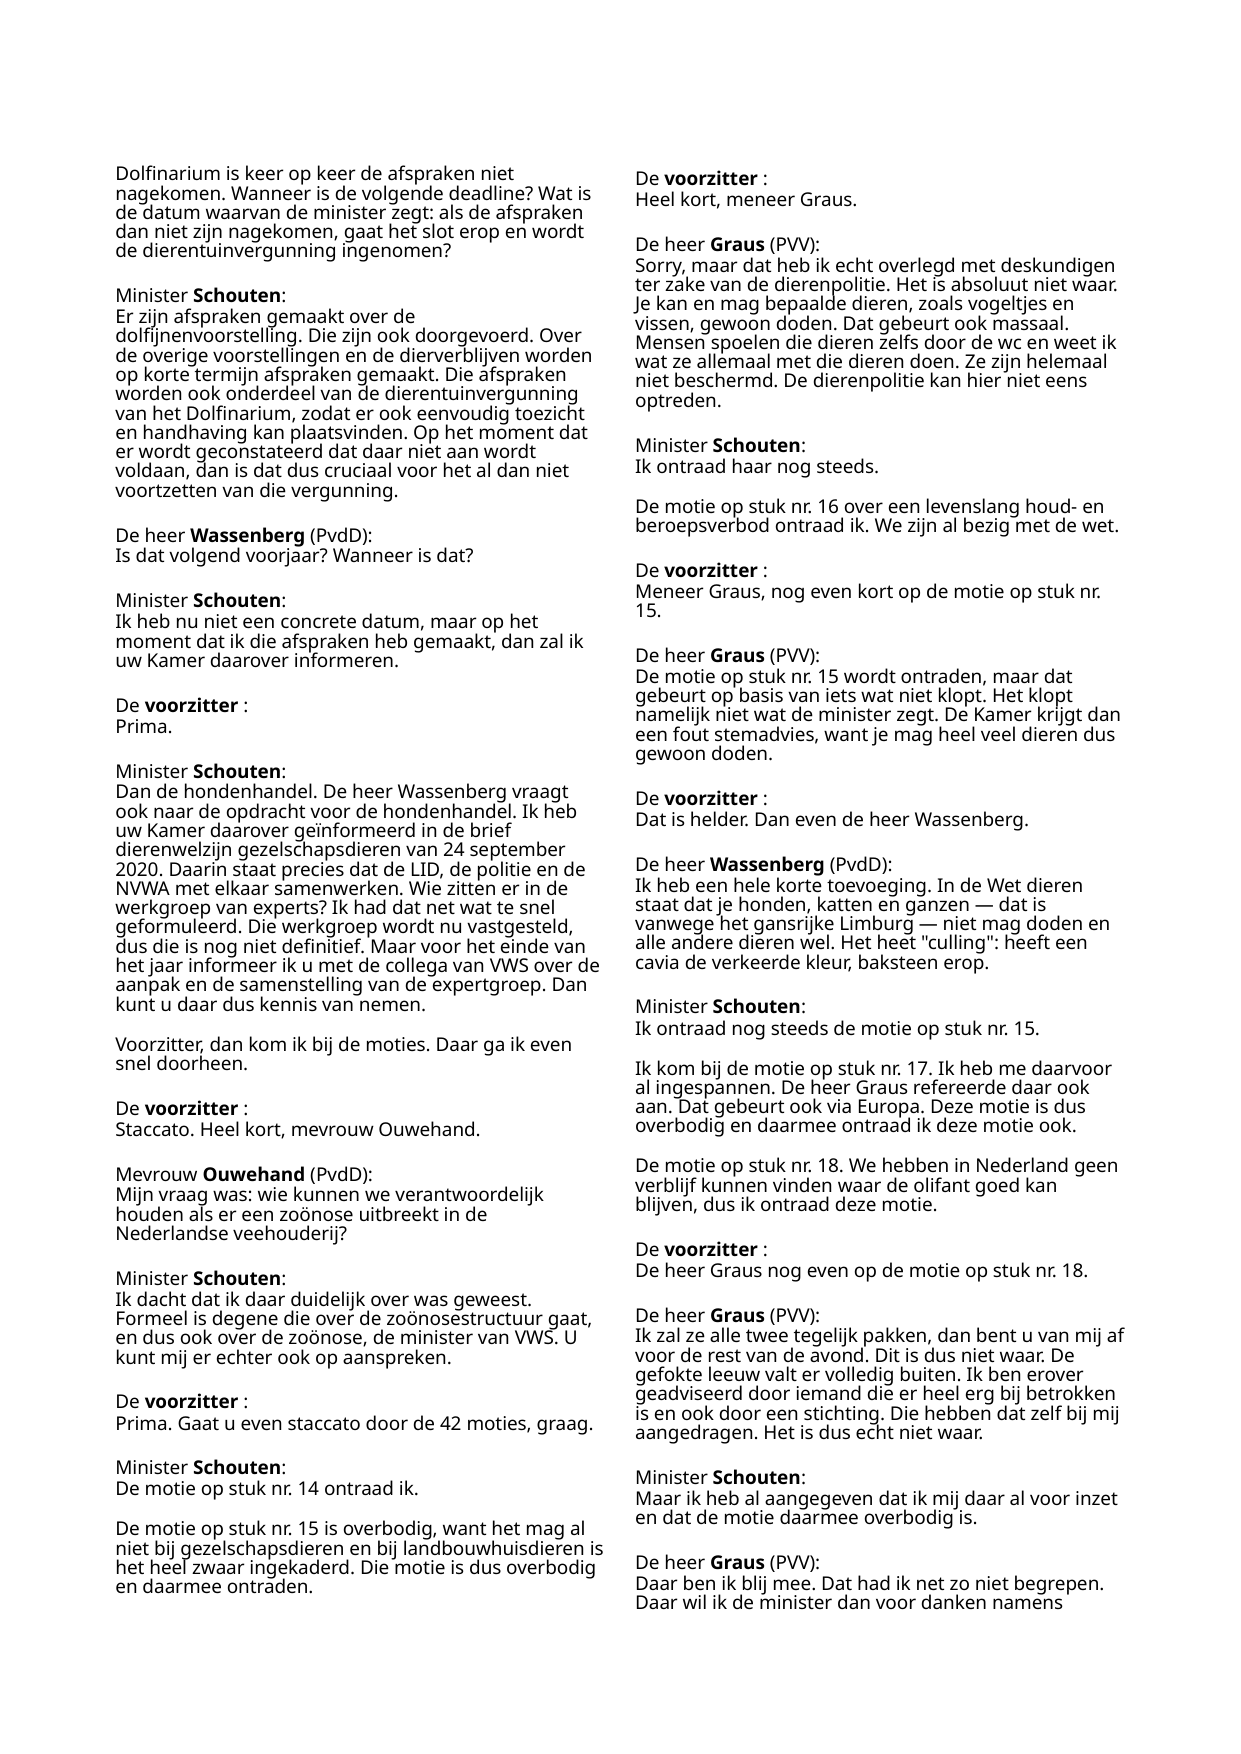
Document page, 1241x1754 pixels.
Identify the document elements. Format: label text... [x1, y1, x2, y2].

text Minister Schouten: [635, 1464, 1125, 1490]
text Minister Schouten: [115, 1265, 605, 1291]
text De heer Graus nog even op de motie op stuk nr. 18. [635, 1262, 1125, 1281]
text De voorzitter : [115, 692, 605, 718]
text Staccato. Heel kort, mevrouw Ouwehand. [115, 1121, 605, 1140]
text Ik heb nu niet een concrete datum, maar op het moment dat ik die afspraken heb gemaakt, dan zal ik uw Kamer daarover informeren. [115, 613, 605, 671]
text De heer Wassenberg (PvdD): [115, 522, 605, 547]
text Ik ontraad haar nog steeds. [635, 458, 1125, 477]
text Ik zal ze alle twee tegelijk pakken, dan bent u van mij af voor de rest van de avond. Dit is dus niet waar. De gefokte leeuw valt er volledig buiten. Ik ben erover geadviseerd door iemand die er heel erg bij betrokken is en ook door een stichting. Die hebben dat zelf bij mij aangedragen. Het is dus echt niet waar. [635, 1327, 1125, 1443]
text Daar ben ik blij mee. Dat had ik net zo niet begrepen. Daar wil ik de minister dan voor danken namens [635, 1575, 1125, 1613]
text Dat is helder. Dan even de heer Wassenberg. [635, 811, 1125, 830]
text De motie op stuk nr. 15 wordt ontraden, maar dat gebeurt op basis van iets wat niet klopt. Het klopt namelijk niet wat de minister zegt. De Kamer krijgt dan een fout stemadvies, want je mag heel veel dieren dus gewoon doden. [635, 668, 1125, 764]
text De voorzitter : [635, 785, 1125, 811]
text Dolfinarium is keer op keer de afspraken niet nagekomen. Wanneer is de volgende deadline? Wat is de datum waarvan de minister zegt: als de afspraken dan niet zijn nagekomen, gaat het slot erop en wordt de dierentuinvergunning ingenomen? [115, 165, 605, 262]
text Ik ontraad nog steeds de motie op stuk nr. 15. [635, 1019, 1125, 1039]
text Ik kom bij de motie op stuk nr. 17. Ik heb me daarvoor al ingespannen. De heer Graus refereerde daar ook aan. Dat gebeurt ook via Europa. Deze motie is dus overbodig en daarmee ontraad ik deze motie ook. [635, 1059, 1125, 1137]
text Minister Schouten: [115, 282, 605, 308]
text Voorzitter, dan kom ik bij de moties. Daar ga ik even snel doorheen. [115, 1036, 605, 1074]
text Minister Schouten: [635, 432, 1125, 458]
text Minister Schouten: [115, 1454, 605, 1480]
text Maar ik heb al aangegeven dat ik mij daar al voor inzet en dat de motie daarmee overbodig is. [635, 1490, 1125, 1528]
text Ik dacht dat ik daar duidelijk over was geweest. Formeel is degene die over de zoönosestructuur gaat, en dus ook over de zoönose, de minister van VWS. U kunt mij er echter ook op aanspreken. [115, 1291, 605, 1368]
text De motie op stuk nr. 16 over een levenslang houd- en beroepsverbod ontraad ik. We zijn al bezig met de wet. [635, 498, 1125, 536]
text De motie op stuk nr. 14 ontraad ik. [115, 1480, 605, 1499]
text Mevrouw Ouwehand (PvdD): [115, 1161, 605, 1186]
text Prima. [115, 718, 605, 737]
text De heer Graus (PVV): [635, 1302, 1125, 1327]
text Sorry, maar dat heb ik echt overlegd met deskundigen ter zake van de dierenpolitie. Het is absoluut niet waar. Je kan en mag bepaalde dieren, zoals vogeltjes en vissen, gewoon doden. Dat gebeurt ook massaal. Mensen spoelen die dieren zelfs door de wc en weet ik wat ze allemaal met die dieren doen. Ze zijn helemaal niet beschermd. De dierenpolitie kan hier niet eens optreden. [635, 257, 1125, 411]
text Minister Schouten: [115, 588, 605, 613]
text Minister Schouten: [635, 994, 1125, 1019]
text Meneer Graus, nog even kort op de motie op stuk nr. 15. [635, 583, 1125, 621]
text Dan de hondenhandel. De heer Wassenberg vraagt ook naar de opdracht voor de hondenhandel. Ik heb uw Kamer daarover geïnformeerd in de brief dierenwelzijn gezelschapsdieren van 24 september 2020. Daarin staat precies dat de LID, de politie en de NVWA met elkaar samenwerken. Wie zitten er in de werkgroep van experts? Ik had dat net wat te snel geformuleerd. Die werkgroep wordt nu vastgesteld, dus die is nog niet definitief. Maar voor het einde van het jaar informeer ik u met de collega van VWS over de aanpak en de samenstelling van de expertgroep. Dan kunt u daar dus kennis van nemen. [115, 783, 605, 1015]
text Ik heb een hele korte toevoeging. In de Wet dieren staat dat je honden, katten en ganzen — dat is vanwege het gansrijke Limburg — niet mag doden en alle andere dieren wel. Het heet "culling": heeft een cavia de verkeerde kleur, baksteen erop. [635, 877, 1125, 973]
text De heer Wassenberg (PvdD): [635, 851, 1125, 877]
text De voorzitter : [635, 1236, 1125, 1262]
text Mijn vraag was: wie kunnen we verantwoordelijk houden als er een zoönose uitbreekt in de Nederlandse veehouderij? [115, 1186, 605, 1244]
text Er zijn afspraken gemaakt over de dolfijnenvoorstelling. Die zijn ook doorgevoerd. Over de overige voorstellingen en de dierverblijven worden op korte termijn afspraken gemaakt. Die afspraken worden ook onderdeel van de dierentuinvergunning van het Dolfinarium, zodat er ook eenvoudig toezicht en handhaving kan plaatsvinden. Op het moment dat er wordt geconstateerd dat daar niet aan wordt voldaan, dan is dat dus cruciaal voor het al dan niet voortzetten van die vergunning. [115, 308, 605, 501]
text De motie op stuk nr. 15 is overbodig, want het mag al niet bij gezelschapsdieren en bij landbouwhuisdieren is het heel zwaar ingekaderd. Die motie is dus overbodig en daarmee ontraden. [115, 1520, 605, 1597]
text Prima. Gaat u even staccato door de 42 moties, graag. [115, 1414, 605, 1434]
text De voorzitter : [635, 557, 1125, 583]
text De heer Graus (PVV): [635, 231, 1125, 257]
text De voorzitter : [115, 1389, 605, 1414]
text Is dat volgend voorjaar? Wanneer is dat? [115, 547, 605, 567]
text De voorzitter : [635, 165, 1125, 191]
text Heel kort, meneer Graus. [635, 191, 1125, 210]
text Minister Schouten: [115, 758, 605, 783]
text De heer Graus (PVV): [635, 1549, 1125, 1575]
text De motie op stuk nr. 18. We hebben in Nederland geen verblijf kunnen vinden waar de olifant goed kan blijven, dus ik ontraad deze motie. [635, 1157, 1125, 1215]
text De voorzitter : [115, 1095, 605, 1121]
text De heer Graus (PVV): [635, 642, 1125, 668]
